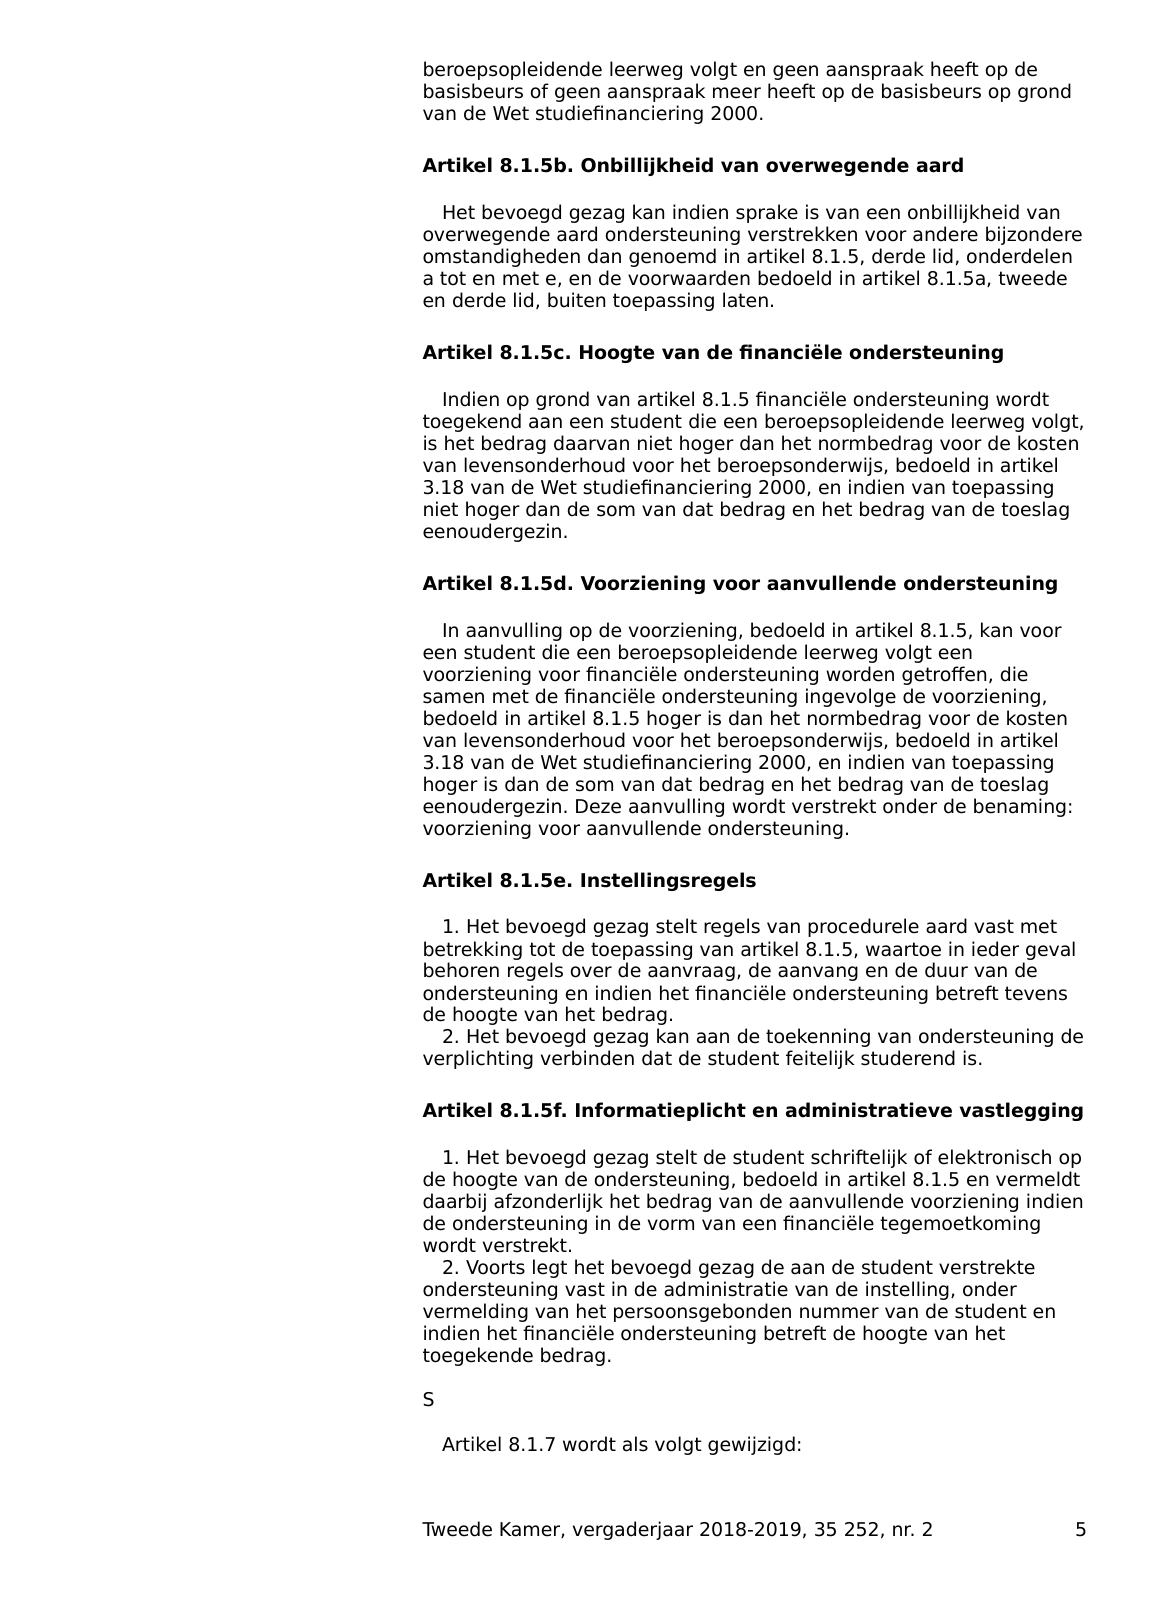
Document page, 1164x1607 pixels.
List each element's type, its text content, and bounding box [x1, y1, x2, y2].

text In aanvulling op de voorziening, bedoeld in artikel 8.1.5, kan voor een student die een beroepsopleidende leerweg volgt een voorziening voor financiële ondersteuning worden getroffen, die samen met de financiële ondersteuning ingevolge de voorziening, bedoeld in artikel 8.1.5 hoger is dan het normbedrag voor de kosten van levensonderhoud voor het beroepsonderwijs, bedoeld in artikel 3.18 van de Wet studiefinanciering 2000, en indien van toepassing hoger is dan de som van dat bedrag en het bedrag van de toeslag eenoudergezin. Deze aanvulling wordt verstrekt onder de benaming: voorziening voor aanvullende ondersteuning. [422, 620, 1087, 839]
subtitle Artikel 8.1.5f. Informatieplicht en administratieve vastlegging [422, 1100, 1087, 1122]
subtitle Artikel 8.1.5b. Onbillijkheid van overwegende aard [422, 155, 1087, 177]
text 2. Het bevoegd gezag kan aan de toekenning van ondersteuning de verplichting verbinden dat de student feitelijk studerend is. [422, 1026, 1087, 1070]
text 1. Het bevoegd gezag stelt de student schriftelijk of elektronisch op de hoogte van de ondersteuning, bedoeld in artikel 8.1.5 en vermeldt daarbij afzonderlijk het bedrag van de aanvullende voorziening indien de ondersteuning in de vorm van een financiële tegemoetkoming wordt verstrekt. [422, 1147, 1087, 1257]
text Indien op grond van artikel 8.1.5 financiële ondersteuning wordt toegekend aan een student die een beroepsopleidende leerweg volgt, is het bedrag daarvan niet hoger dan het normbedrag voor de kosten van levensonderhoud voor het beroepsonderwijs, bedoeld in artikel 3.18 van de Wet studiefinanciering 2000, en indien van toepassing niet hoger dan de som van dat bedrag en het bedrag van de toeslag eenoudergezin. [422, 389, 1087, 543]
text beroepsopleidende leerweg volgt en geen aanspraak heeft op de basisbeurs of geen aanspraak meer heeft op de basisbeurs op grond van de Wet studiefinanciering 2000. [422, 59, 1087, 125]
subtitle Artikel 8.1.5e. Instellingsregels [422, 869, 1087, 891]
text 2. Voorts legt het bevoegd gezag de aan de student verstrekte ondersteuning vast in de administratie van de instelling, onder vermelding van het persoonsgebonden nummer van de student en indien het financiële ondersteuning betreft de hoogte van het toegekende bedrag. [422, 1257, 1087, 1367]
text 1. Het bevoegd gezag stelt regels van procedurele aard vast met betrekking tot de toepassing van artikel 8.1.5, waartoe in ieder geval behoren regels over de aanvraag, de aanvang en de duur van de ondersteuning en indien het financiële ondersteuning betreft tevens de hoogte van het bedrag. [422, 916, 1087, 1026]
text Artikel 8.1.7 wordt als volgt gewijzigd: [422, 1433, 1087, 1455]
text Het bevoegd gezag kan indien sprake is van een onbillijkheid van overwegende aard ondersteuning verstrekken voor andere bijzondere omstandigheden dan genoemd in artikel 8.1.5, derde lid, onderdelen a tot en met e, en de voorwaarden bedoeld in artikel 8.1.5a, tweede en derde lid, buiten toepassing laten. [422, 202, 1087, 312]
subtitle Artikel 8.1.5c. Hoogte van de financiële ondersteuning [422, 342, 1087, 364]
subtitle Artikel 8.1.5d. Voorziening voor aanvullende ondersteuning [422, 573, 1087, 595]
text S [422, 1389, 1087, 1411]
